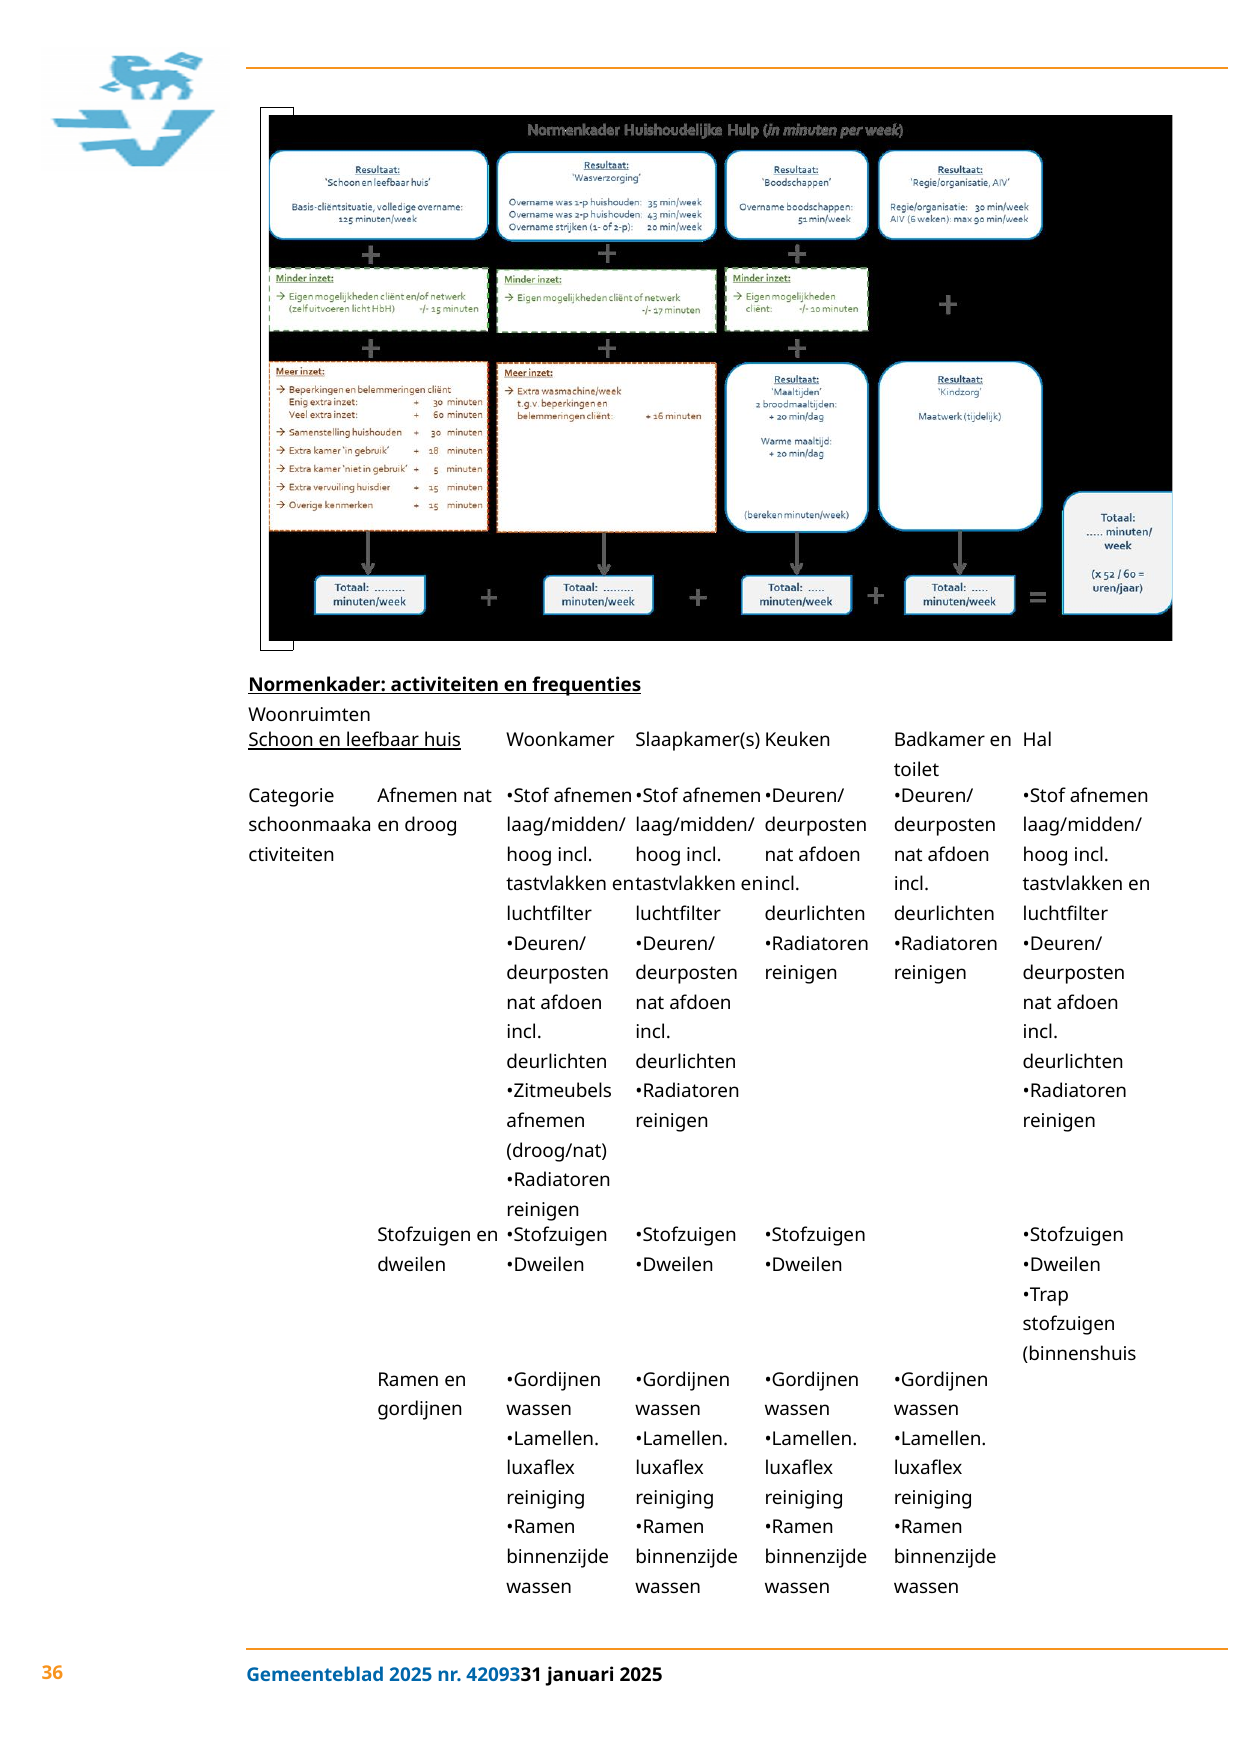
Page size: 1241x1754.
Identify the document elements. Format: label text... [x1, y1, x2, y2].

table_cell •Deuren/deurposten nat afdoen incl. deurlichten •Radiatoren reinigen [764, 782, 893, 1222]
table_cell Hal [1023, 726, 1152, 782]
table_cell Categorie schoonmaakactiviteiten [248, 782, 377, 1222]
table_cell •Stofzuigen •Dweilen [635, 1222, 764, 1366]
table_header Woonruimten [248, 701, 1152, 726]
text Normenkader: activiteiten en frequenties [248, 671, 1152, 697]
table_cell [248, 1366, 377, 1598]
table_cell Ramen en gordijnen [377, 1366, 506, 1598]
table_cell •Gordijnen wassen •Lamellen. luxaflex reiniging •Ramen binnenzijde wassen [894, 1366, 1022, 1598]
table_cell •Stof afnemen laag/midden/hoog incl. tastvlakken en luchtfilter •Deuren/deurposten nat afdoen incl. deurlichten •Radiatoren reinigen [1023, 782, 1152, 1222]
table_cell •Stof afnemen laag/midden/hoog incl. tastvlakken en luchtfilter •Deuren/deurposten nat afdoen incl. deurlichten •Radiatoren reinigen [635, 782, 764, 1222]
table_cell Slaapkamer(s) [635, 726, 764, 782]
table_cell •Stof afnemen laag/midden/hoog incl. tastvlakken en luchtfilter •Deuren/deurposten nat afdoen incl. deurlichten •Zitmeubels afnemen (droog/nat) •Radiatoren reinigen [506, 782, 635, 1222]
picture [268, 115, 1173, 641]
table_cell •Stofzuigen •Dweilen •Trap stofzuigen (binnenshuis [1023, 1222, 1152, 1366]
table_cell Keuken [764, 726, 893, 782]
table_cell Woonkamer [506, 726, 635, 782]
table_cell •Gordijnen wassen •Lamellen. luxaflex reiniging •Ramen binnenzijde wassen [635, 1366, 764, 1598]
table_cell [894, 1222, 1022, 1366]
table_cell [1023, 1366, 1152, 1598]
table_cell Stofzuigen en dweilen [377, 1222, 506, 1366]
table_cell Afnemen nat en droog [377, 782, 506, 1222]
table_cell Schoon en leefbaar huis [248, 726, 506, 782]
table_cell •Gordijnen wassen •Lamellen. luxaflex reiniging •Ramen binnenzijde wassen [506, 1366, 635, 1598]
table_cell Badkamer en toilet [894, 726, 1022, 782]
picture [41, 47, 231, 172]
table_cell •Deuren/deurposten nat afdoen incl. deurlichten •Radiatoren reinigen [894, 782, 1022, 1222]
table_cell [248, 1222, 377, 1366]
table_cell •Stofzuigen •Dweilen [506, 1222, 635, 1366]
table_cell •Stofzuigen •Dweilen [764, 1222, 893, 1366]
table_cell •Gordijnen wassen •Lamellen. luxaflex reiniging •Ramen binnenzijde wassen [764, 1366, 893, 1598]
